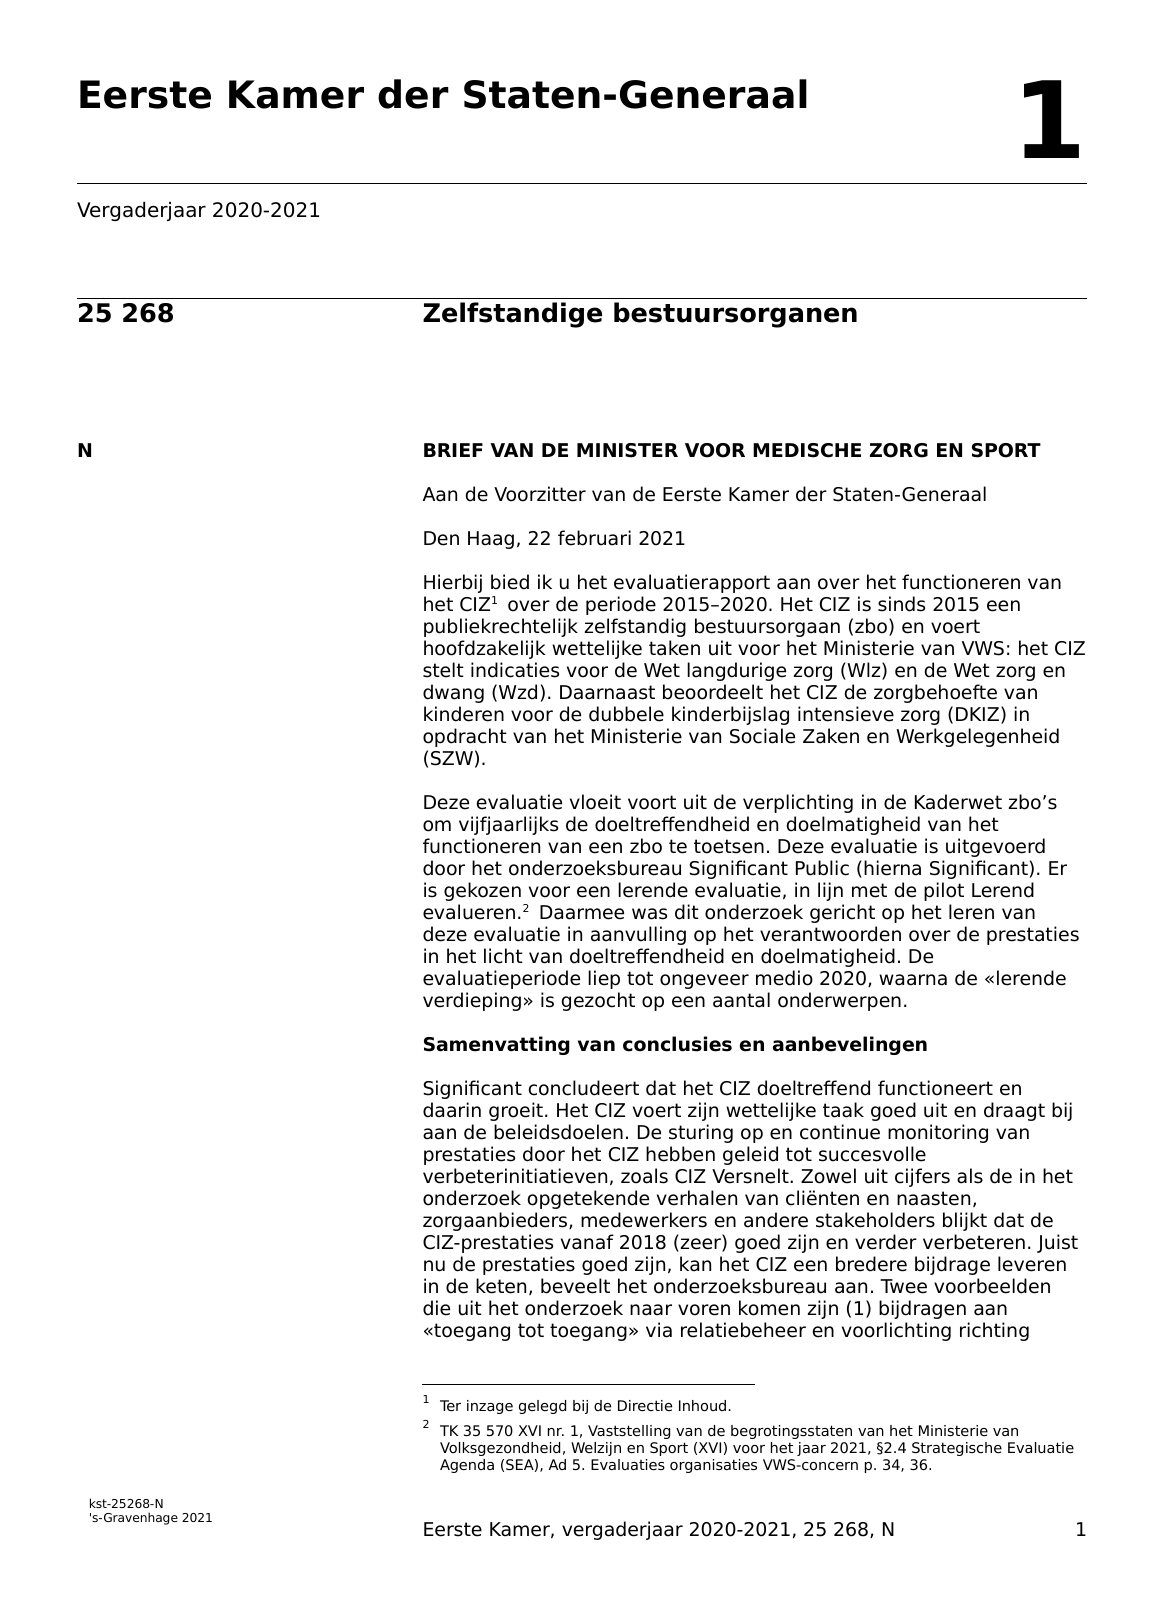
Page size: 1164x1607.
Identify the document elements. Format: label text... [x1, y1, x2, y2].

text kst-25268-N [88, 1497, 323, 1511]
text Ter inzage gelegd bij de Directie Inhoud. [422, 1393, 1087, 1416]
table_header 1 [886, 59, 1087, 183]
table_header Eerste Kamer der Staten-Generaal [77, 59, 886, 183]
table_cell Vergaderjaar 2020-2021 [77, 184, 1087, 298]
text Aan de Voorzitter van de Eerste Kamer der Staten-Generaal [422, 484, 1087, 506]
text Significant concludeert dat het CIZ doeltreffend functioneert en daarin groeit. Het CIZ voert zijn wettelijke taak goed uit en draagt bij aan de beleidsdoelen. De sturing op en continue monitoring van prestaties door het CIZ hebben geleid tot succesvolle verbeterinitiatieven, zoals CIZ Versnelt. Zowel uit cijfers als de in het onderzoek opgetekende verhalen van cliënten en naasten, zorgaanbieders, medewerkers en andere stakeholders blijkt dat de CIZ-prestaties vanaf 2018 (zeer) goed zijn en verder verbeteren. Juist nu de prestaties goed zijn, kan het CIZ een bredere bijdrage leveren in de keten, beveelt het onderzoeksbureau aan. Twee voorbeelden die uit het onderzoek naar voren komen zijn (1) bijdragen aan «toegang tot toegang» via relatiebeheer en voorlichting richting [422, 1078, 1087, 1342]
subtitle 25 268 Zelfstandige bestuursorganen [77, 299, 1087, 329]
text Hierbij bied ik u het evaluatierapport aan over het functioneren van het CIZ over de periode 2015–2020. Het CIZ is sinds 2015 een publiekrechtelijk zelfstandig bestuursorgaan (zbo) en voert hoofdzakelijk wettelijke taken uit voor het Ministerie van VWS: het CIZ stelt indicaties voor de Wet langdurige zorg (Wlz) en de Wet zorg en dwang (Wzd). Daarnaast beoordeelt het CIZ de zorgbehoefte van kinderen voor de dubbele kinderbijslag intensieve zorg (DKIZ) in opdracht van het Ministerie van Sociale Zaken en Werkgelegenheid (SZW). [422, 572, 1087, 770]
text Den Haag, 22 februari 2021 [422, 528, 1087, 550]
subtitle N BRIEF VAN DE MINISTER VOOR MEDISCHE ZORG EN SPORT [77, 440, 1087, 462]
subtitle Samenvatting van conclusies en aanbevelingen [422, 1034, 1087, 1056]
text Deze evaluatie vloeit voort uit de verplichting in de Kaderwet zbo’s om vijfjaarlijks de doeltreffendheid en doelmatigheid van het functioneren van een zbo te toetsen. Deze evaluatie is uitgevoerd door het onderzoeksbureau Significant Public (hierna Significant). Er is gekozen voor een lerende evaluatie, in lijn met de pilot Lerend evalueren. Daarmee was dit onderzoek gericht op het leren van deze evaluatie in aanvulling op het verantwoorden over de prestaties in het licht van doeltreffendheid en doelmatigheid. De evaluatieperiode liep tot ongeveer medio 2020, waarna de «lerende verdieping» is gezocht op een aantal onderwerpen. [422, 792, 1087, 1012]
text 's-Gravenhage 2021 [88, 1511, 323, 1525]
text TK 35 570 XVI nr. 1, Vaststelling van de begrotingsstaten van het Ministerie van Volksgezondheid, Welzijn en Sport (XVI) voor het jaar 2021, §2.4 Strategische Evaluatie Agenda (SEA), Ad 5. Evaluaties organisaties VWS-concern p. 34, 36. [422, 1418, 1087, 1474]
